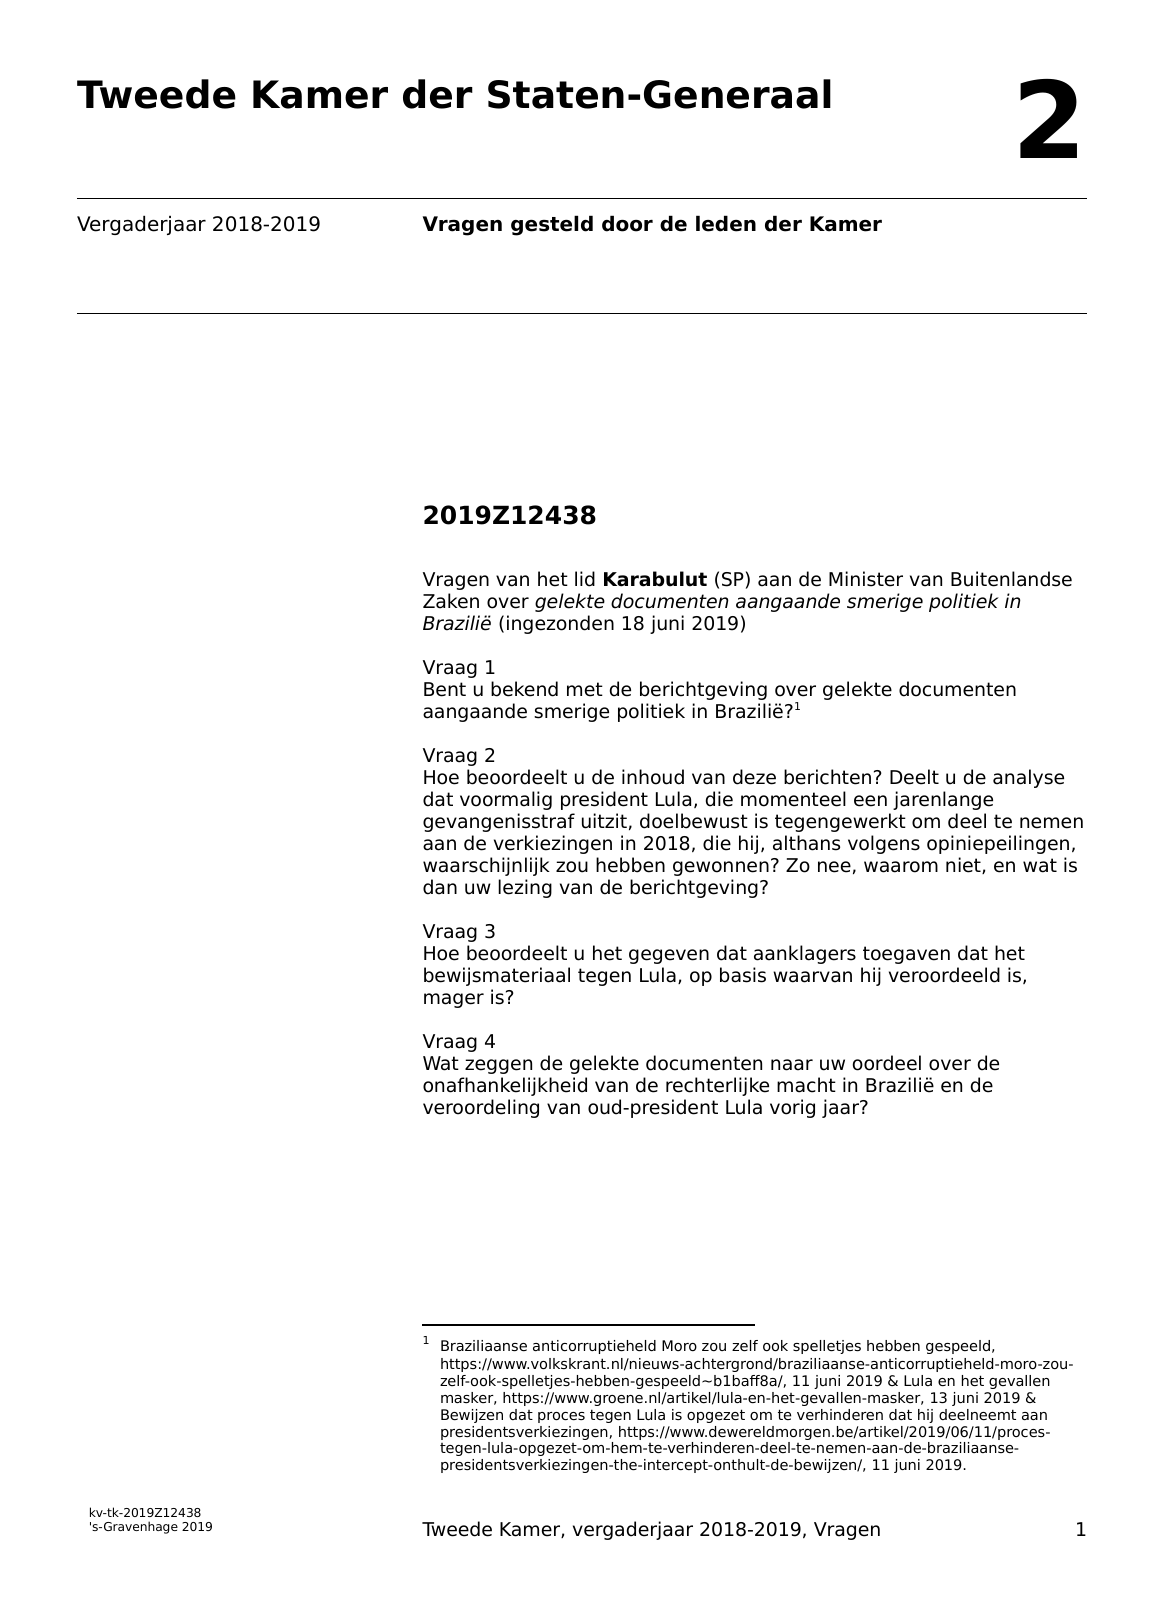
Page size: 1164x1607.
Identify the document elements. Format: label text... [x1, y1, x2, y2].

text Hoe beoordeelt u het gegeven dat aanklagers toegaven dat het bewijsmateriaal tegen Lula, op basis waarvan hij veroordeeld is, mager is? [422, 943, 1087, 1009]
text Vraag 4 [422, 1031, 1087, 1053]
text Vraag 3 [422, 921, 1087, 943]
text 2019Z12438 [422, 501, 1087, 531]
text Vraag 1 [422, 657, 1087, 679]
table_cell Vergaderjaar 2018-2019 [77, 199, 422, 313]
table_header Tweede Kamer der Staten-Generaal [77, 59, 886, 198]
text Vragen van het lid Karabulut (SP) aan de Minister van Buitenlandse Zaken over gelekte documenten aangaande smerige politiek in Brazilië (ingezonden 18 juni 2019) [422, 569, 1087, 635]
text kv-tk-2019Z12438 [88, 1506, 323, 1520]
text Wat zeggen de gelekte documenten naar uw oordeel over de onafhankelijkheid van de rechterlijke macht in Brazilië en de veroordeling van oud-president Lula vorig jaar? [422, 1053, 1087, 1119]
text Braziliaanse anticorruptieheld Moro zou zelf ook spelletjes hebben gespeeld, https://www.volkskrant.nl/nieuws-achtergrond/braziliaanse-anticorruptieheld-moro-zou-zelf-ook-spelletjes-hebben-gespeeld~b1baff8a/, 11 juni 2019 & Lula en het gevallen masker, https://www.groene.nl/artikel/lula-en-het-gevallen-masker, 13 juni 2019 & Bewijzen dat proces tegen Lula is opgezet om te verhinderen dat hij deelneemt aan presidentsverkiezingen, https://www.dewereldmorgen.be/artikel/2019/06/11/proces-tegen-lula-opgezet-om-hem-te-verhinderen-deel-te-nemen-aan-de-braziliaanse-presidentsverkiezingen-the-intercept-onthult-de-bewijzen/, 11 juni 2019. [422, 1334, 1087, 1474]
text Hoe beoordeelt u de inhoud van deze berichten? Deelt u de analyse dat voormalig president Lula, die momenteel een jarenlange gevangenisstraf uitzit, doelbewust is tegengewerkt om deel te nemen aan de verkiezingen in 2018, die hij, althans volgens opiniepeilingen, waarschijnlijk zou hebben gewonnen? Zo nee, waarom niet, en wat is dan uw lezing van de berichtgeving? [422, 767, 1087, 899]
table_cell Vragen gesteld door de leden der Kamer [422, 199, 1087, 313]
text 's-Gravenhage 2019 [88, 1520, 323, 1534]
text Vraag 2 [422, 745, 1087, 767]
text Bent u bekend met de berichtgeving over gelekte documenten aangaande smerige politiek in Brazilië? [422, 679, 1087, 723]
table_header 2 [886, 59, 1087, 198]
